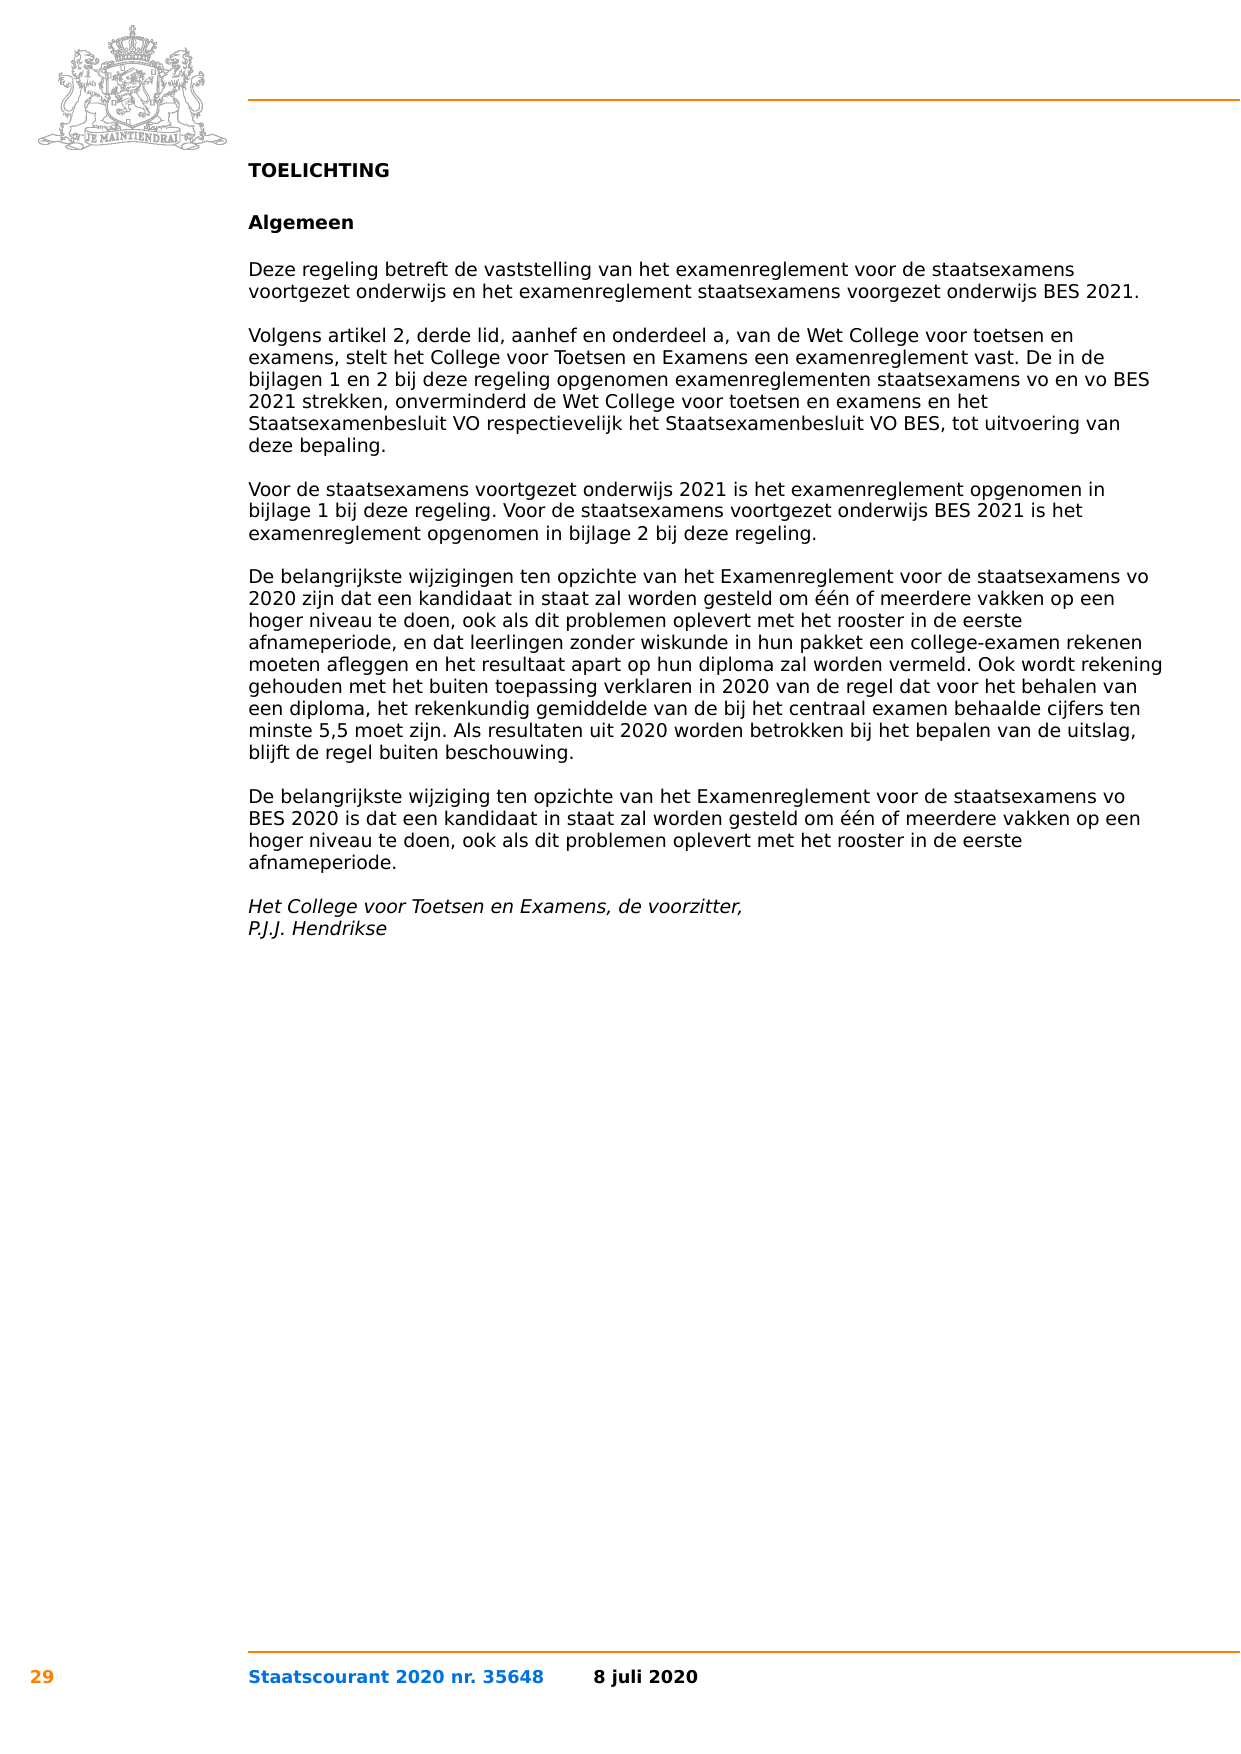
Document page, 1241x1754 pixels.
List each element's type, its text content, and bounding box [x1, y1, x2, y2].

subtitle Algemeen [248, 212, 1163, 234]
text Het College voor Toetsen en Examens, de voorzitter, P.J.J. Hendrikse [248, 896, 1163, 940]
text Voor de staatsexamens voortgezet onderwijs 2021 is het examenreglement opgenomen in bijlage 1 bij deze regeling. Voor de staatsexamens voortgezet onderwijs BES 2021 is het examenreglement opgenomen in bijlage 2 bij deze regeling. [248, 478, 1163, 544]
text De belangrijkste wijziging ten opzichte van het Examenreglement voor de staatsexamens vo BES 2020 is dat een kandidaat in staat zal worden gesteld om één of meerdere vakken op een hoger niveau te doen, ook als dit problemen oplevert met het rooster in de eerste afnameperiode. [248, 786, 1163, 874]
text De belangrijkste wijzigingen ten opzichte van het Examenreglement voor de staatsexamens vo 2020 zijn dat een kandidaat in staat zal worden gesteld om één of meerdere vakken op een hoger niveau te doen, ook als dit problemen oplevert met het rooster in de eerste afnameperiode, en dat leerlingen zonder wiskunde in hun pakket een college-examen rekenen moeten afleggen en het resultaat apart op hun diploma zal worden vermeld. Ook wordt rekening gehouden met het buiten toepassing verklaren in 2020 van de regel dat voor het behalen van een diploma, het rekenkundig gemiddelde van de bij het centraal examen behaalde cijfers ten minste 5,5 moet zijn. Als resultaten uit 2020 worden betrokken bij het bepalen van de uitslag, blijft de regel buiten beschouwing. [248, 566, 1163, 764]
picture [38, 25, 227, 150]
text Volgens artikel 2, derde lid, aanhef en onderdeel a, van de Wet College voor toetsen en examens, stelt het College voor Toetsen en Examens een examenreglement vast. De in de bijlagen 1 en 2 bij deze regeling opgenomen examenreglementen staatsexamens vo en vo BES 2021 strekken, onverminderd de Wet College voor toetsen en examens en het Staatsexamenbesluit VO respectievelijk het Staatsexamenbesluit VO BES, tot uitvoering van deze bepaling. [248, 325, 1163, 457]
text Deze regeling betreft de vaststelling van het examenreglement voor de staatsexamens voortgezet onderwijs en het examenreglement staatsexamens voorgezet onderwijs BES 2021. [248, 259, 1163, 303]
subtitle TOELICHTING [248, 160, 1163, 182]
